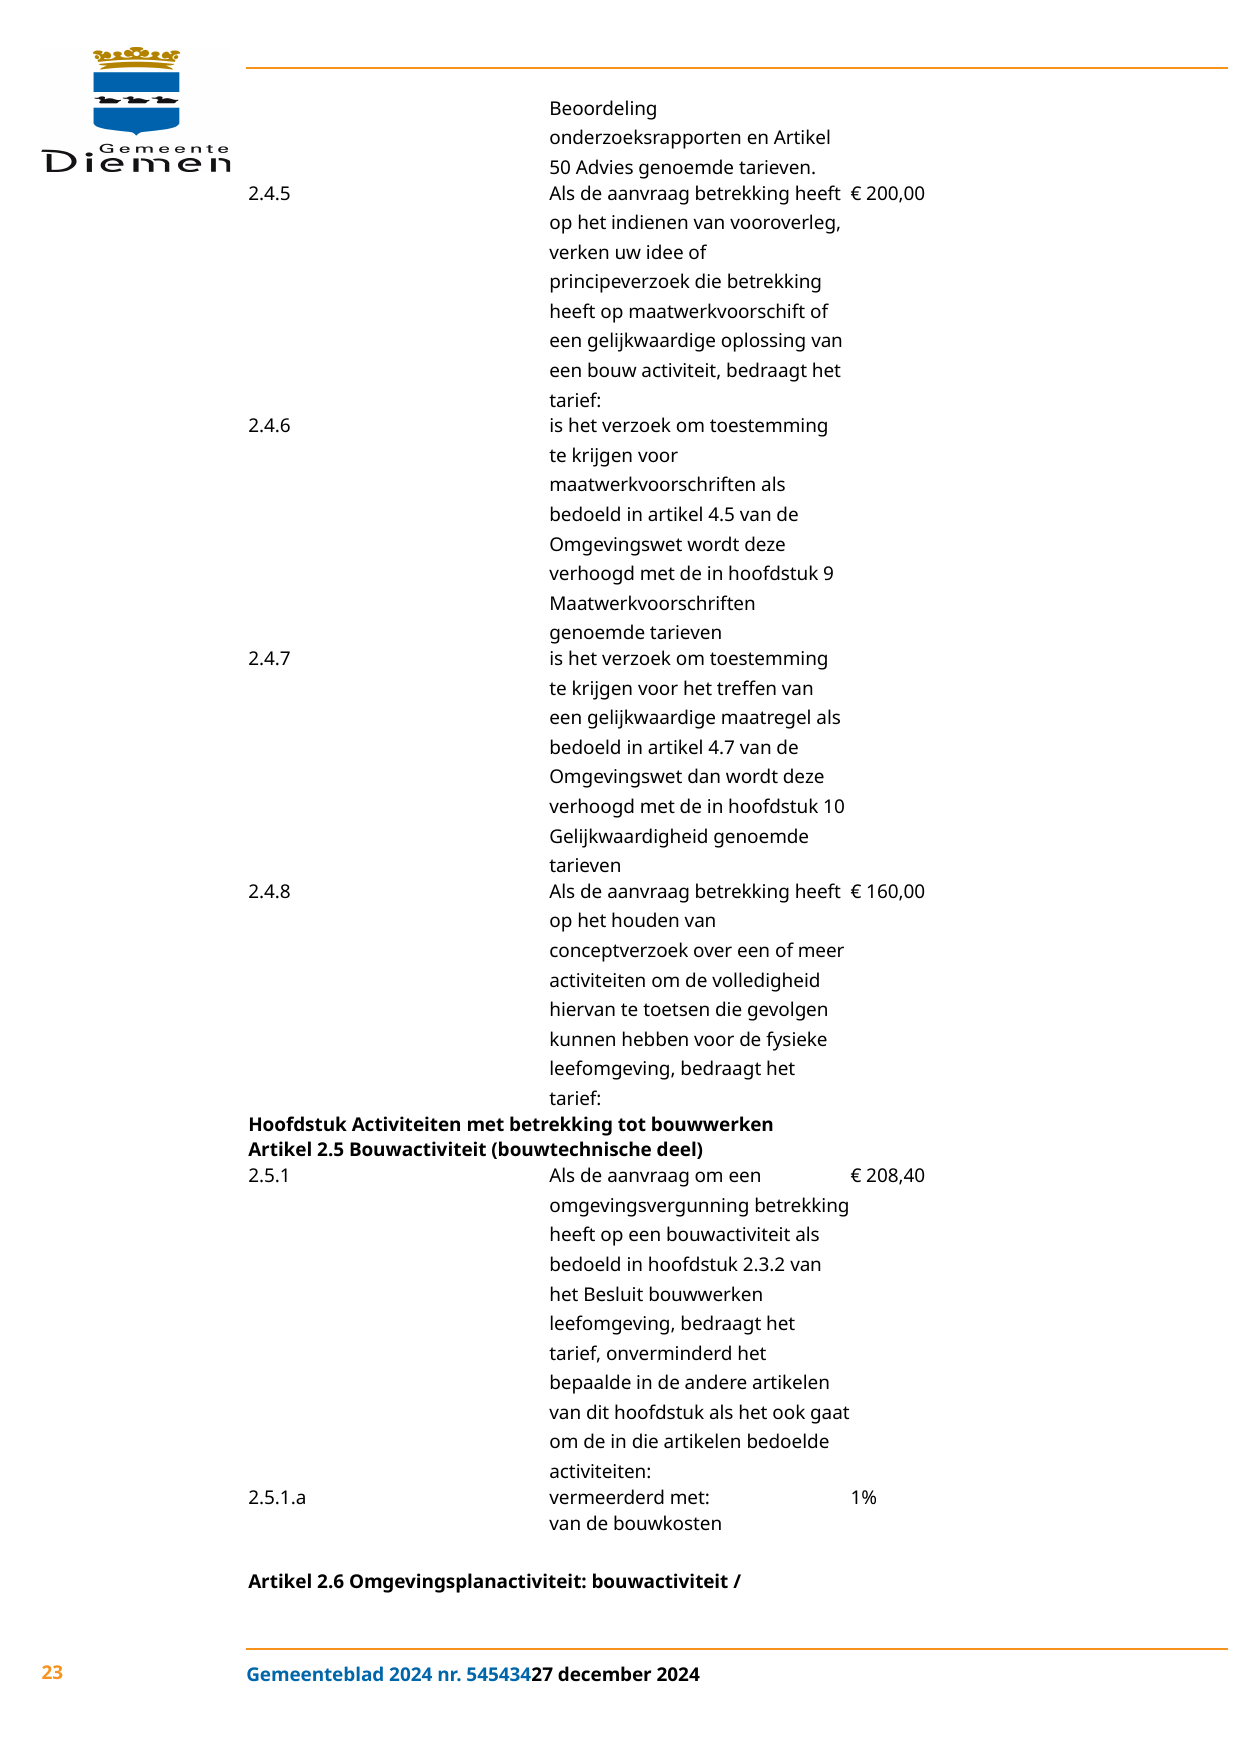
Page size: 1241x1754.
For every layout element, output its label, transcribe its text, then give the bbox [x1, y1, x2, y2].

table_cell Als de aanvraag om een omgevingsvergunning betrekking heeft op een bouwactiviteit als bedoeld in hoofdstuk 2.3.2 van het Besluit bouwwerken leefomgeving, bedraagt het tarief, onverminderd het bepaalde in de andere artikelen van dit hoofdstuk als het ook gaat om de in die artikelen bedoelde activiteiten: [549, 1163, 850, 1484]
table_header [850, 1568, 1152, 1594]
table_cell 2.4.6 [248, 413, 549, 645]
table_cell [850, 1137, 1152, 1162]
picture [41, 47, 231, 172]
table_cell Artikel 2.5 Bouwactiviteit (bouwtechnische deel) [248, 1137, 850, 1162]
table_cell 2.4.5 [248, 180, 549, 412]
table_cell Hoofdstuk Activiteiten met betrekking tot bouwwerken [248, 1111, 850, 1137]
table_cell 2.4.7 [248, 645, 549, 878]
table_cell is het verzoek om toestemming te krijgen voor maatwerkvoorschriften als bedoeld in artikel 4.5 van de Omgevingswet wordt deze verhoogd met de in hoofdstuk 9 Maatwerkvoorschriften genoemde tarieven [549, 413, 850, 645]
table_cell vermeerderd met: [549, 1484, 850, 1510]
table_cell 2.5.1.a [248, 1484, 549, 1510]
table_cell [850, 1111, 1152, 1137]
table_cell 2.4.8 [248, 878, 549, 1111]
table_cell [248, 95, 549, 180]
table_cell € 160,00 [850, 878, 1152, 1111]
table_cell [850, 1510, 1152, 1535]
table_cell [850, 645, 1152, 878]
table_cell 2.5.1 [248, 1163, 549, 1484]
table_cell Beoordeling onderzoeksrapporten en Artikel 50 Advies genoemde tarieven. [549, 95, 850, 180]
table_cell [248, 1510, 549, 1535]
table_cell Als de aanvraag betrekking heeft op het indienen van vooroverleg, verken uw idee of principeverzoek die betrekking heeft op maatwerkvoorschift of een gelijkwaardige oplossing van een bouw activiteit, bedraagt het tarief: [549, 180, 850, 412]
table_cell € 200,00 [850, 180, 1152, 412]
table_cell Als de aanvraag betrekking heeft op het houden van conceptverzoek over een of meer activiteiten om de volledigheid hiervan te toetsen die gevolgen kunnen hebben voor de fysieke leefomgeving, bedraagt het tarief: [549, 878, 850, 1111]
table_header Artikel 2.6 Omgevingsplanactiviteit: bouwactiviteit / [248, 1568, 850, 1594]
table_cell € 208,40 [850, 1163, 1152, 1484]
table_cell 1% [850, 1484, 1152, 1510]
table_cell van de bouwkosten [549, 1510, 850, 1535]
table_cell [850, 95, 1152, 180]
table_cell [850, 413, 1152, 645]
table_cell is het verzoek om toestemming te krijgen voor het treffen van een gelijkwaardige maatregel als bedoeld in artikel 4.7 van de Omgevingswet dan wordt deze verhoogd met de in hoofdstuk 10 Gelijkwaardigheid genoemde tarieven [549, 645, 850, 878]
